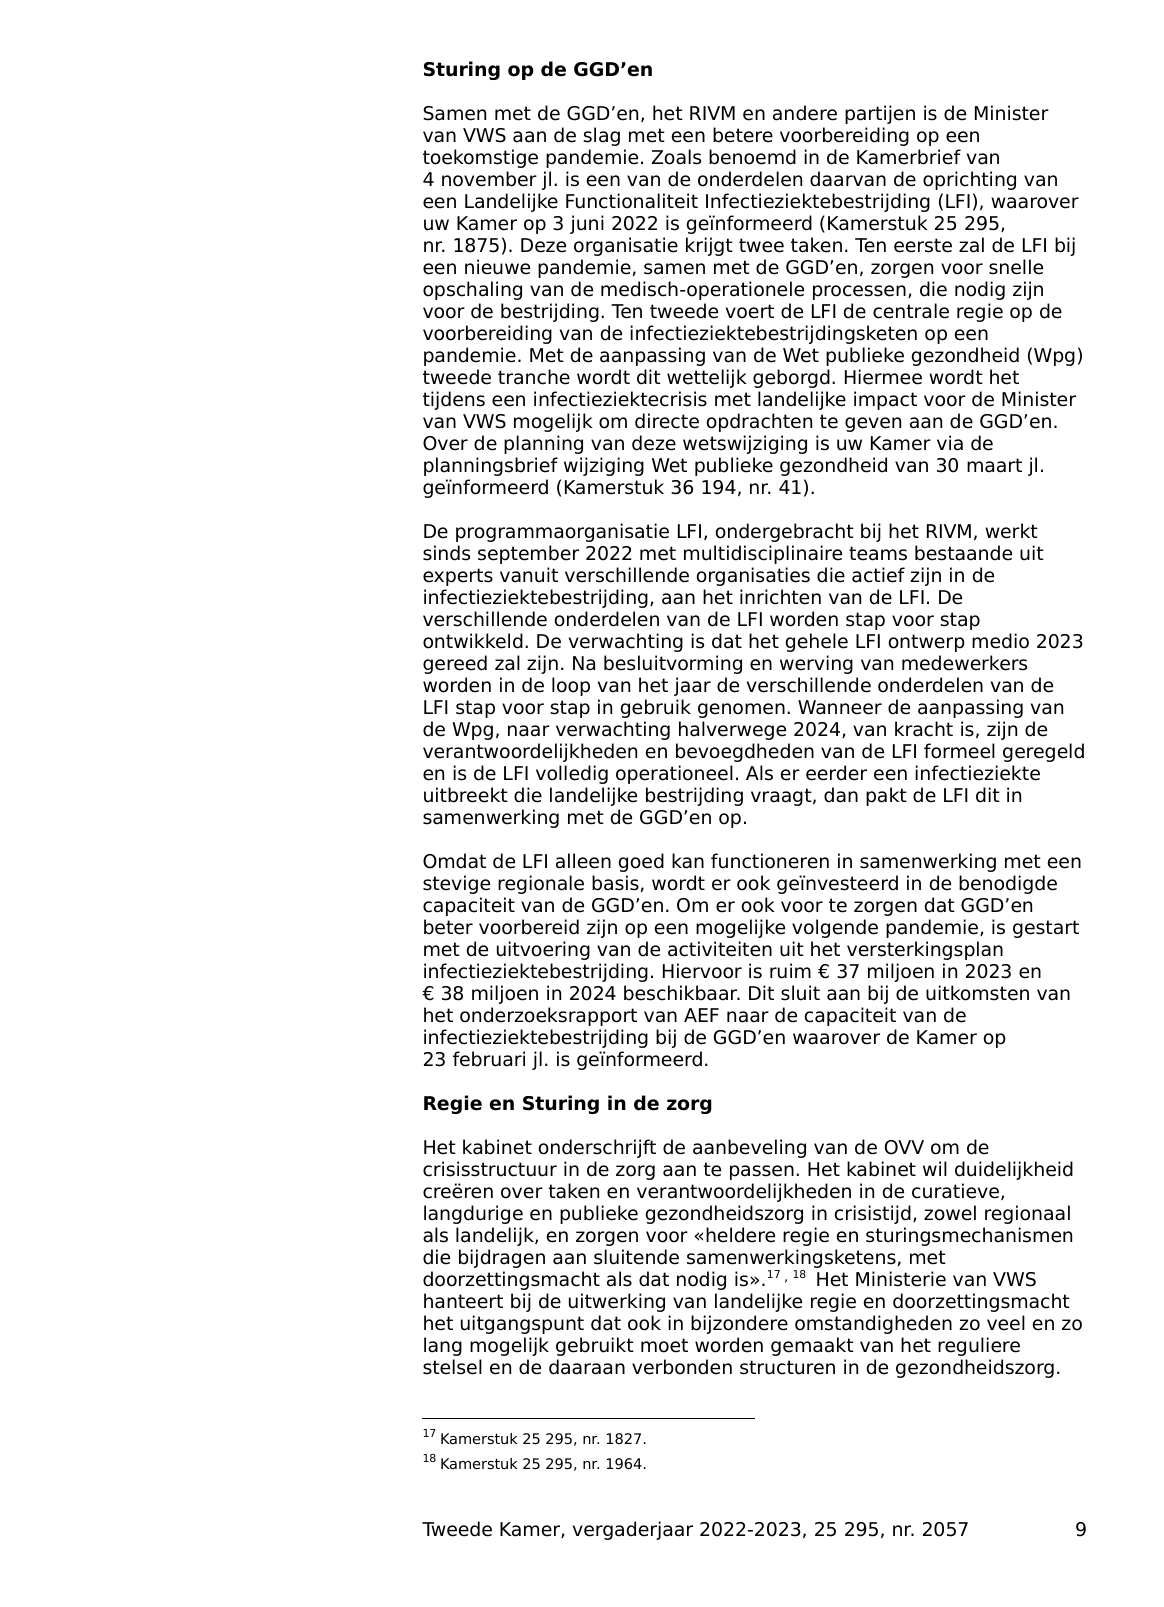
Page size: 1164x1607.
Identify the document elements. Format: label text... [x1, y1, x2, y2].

subtitle Sturing op de GGD’en [422, 59, 1087, 81]
subtitle Regie en Sturing in de zorg [422, 1093, 1087, 1115]
text Het kabinet onderschrijft de aanbeveling van de OVV om de crisisstructuur in de zorg aan te passen. Het kabinet wil duidelijkheid creëren over taken en verantwoordelijkheden in de curatieve, langdurige en publieke gezondheidszorg in crisistijd, zowel regionaal als landelijk, en zorgen voor «heldere regie en sturingsmechanismen die bijdragen aan sluitende samenwerkingsketens, met doorzettingsmacht als dat nodig is»., Het Ministerie van VWS hanteert bij de uitwerking van landelijke regie en doorzettingsmacht het uitgangspunt dat ook in bijzondere omstandigheden zo veel en zo lang mogelijk gebruikt moet worden gemaakt van het reguliere stelsel en de daaraan verbonden structuren in de gezondheidszorg. [422, 1137, 1087, 1379]
text Omdat de LFI alleen goed kan functioneren in samenwerking met een stevige regionale basis, wordt er ook geïnvesteerd in de benodigde capaciteit van de GGD’en. Om er ook voor te zorgen dat GGD’en beter voorbereid zijn op een mogelijke volgende pandemie, is gestart met de uitvoering van de activiteiten uit het versterkingsplan infectieziektebestrijding. Hiervoor is ruim € 37 miljoen in 2023 en € 38 miljoen in 2024 beschikbaar. Dit sluit aan bij de uitkomsten van het onderzoeksrapport van AEF naar de capaciteit van de infectieziektebestrijding bij de GGD’en waarover de Kamer op 23 februari jl. is geïnformeerd. [422, 851, 1087, 1071]
text Kamerstuk 25 295, nr. 1827. [422, 1427, 1087, 1449]
text Samen met de GGD’en, het RIVM en andere partijen is de Minister van VWS aan de slag met een betere voorbereiding op een toekomstige pandemie. Zoals benoemd in de Kamerbrief van 4 november jl. is een van de onderdelen daarvan de oprichting van een Landelijke Functionaliteit Infectieziektebestrijding (LFI), waarover uw Kamer op 3 juni 2022 is geïnformeerd (Kamerstuk 25 295, nr. 1875). Deze organisatie krijgt twee taken. Ten eerste zal de LFI bij een nieuwe pandemie, samen met de GGD’en, zorgen voor snelle opschaling van de medisch-operationele processen, die nodig zijn voor de bestrijding. Ten tweede voert de LFI de centrale regie op de voorbereiding van de infectieziektebestrijdingsketen op een pandemie. Met de aanpassing van de Wet publieke gezondheid (Wpg) tweede tranche wordt dit wettelijk geborgd. Hiermee wordt het tijdens een infectieziektecrisis met landelijke impact voor de Minister van VWS mogelijk om directe opdrachten te geven aan de GGD’en. Over de planning van deze wetswijziging is uw Kamer via de planningsbrief wijziging Wet publieke gezondheid van 30 maart jl. geïnformeerd (Kamerstuk 36 194, nr. 41). [422, 103, 1087, 499]
text Kamerstuk 25 295, nr. 1964. [422, 1452, 1087, 1474]
text De programmaorganisatie LFI, ondergebracht bij het RIVM, werkt sinds september 2022 met multidisciplinaire teams bestaande uit experts vanuit verschillende organisaties die actief zijn in de infectieziektebestrijding, aan het inrichten van de LFI. De verschillende onderdelen van de LFI worden stap voor stap ontwikkeld. De verwachting is dat het gehele LFI ontwerp medio 2023 gereed zal zijn. Na besluitvorming en werving van medewerkers worden in de loop van het jaar de verschillende onderdelen van de LFI stap voor stap in gebruik genomen. Wanneer de aanpassing van de Wpg, naar verwachting halverwege 2024, van kracht is, zijn de verantwoordelijkheden en bevoegdheden van de LFI formeel geregeld en is de LFI volledig operationeel. Als er eerder een infectieziekte uitbreekt die landelijke bestrijding vraagt, dan pakt de LFI dit in samenwerking met de GGD’en op. [422, 521, 1087, 829]
